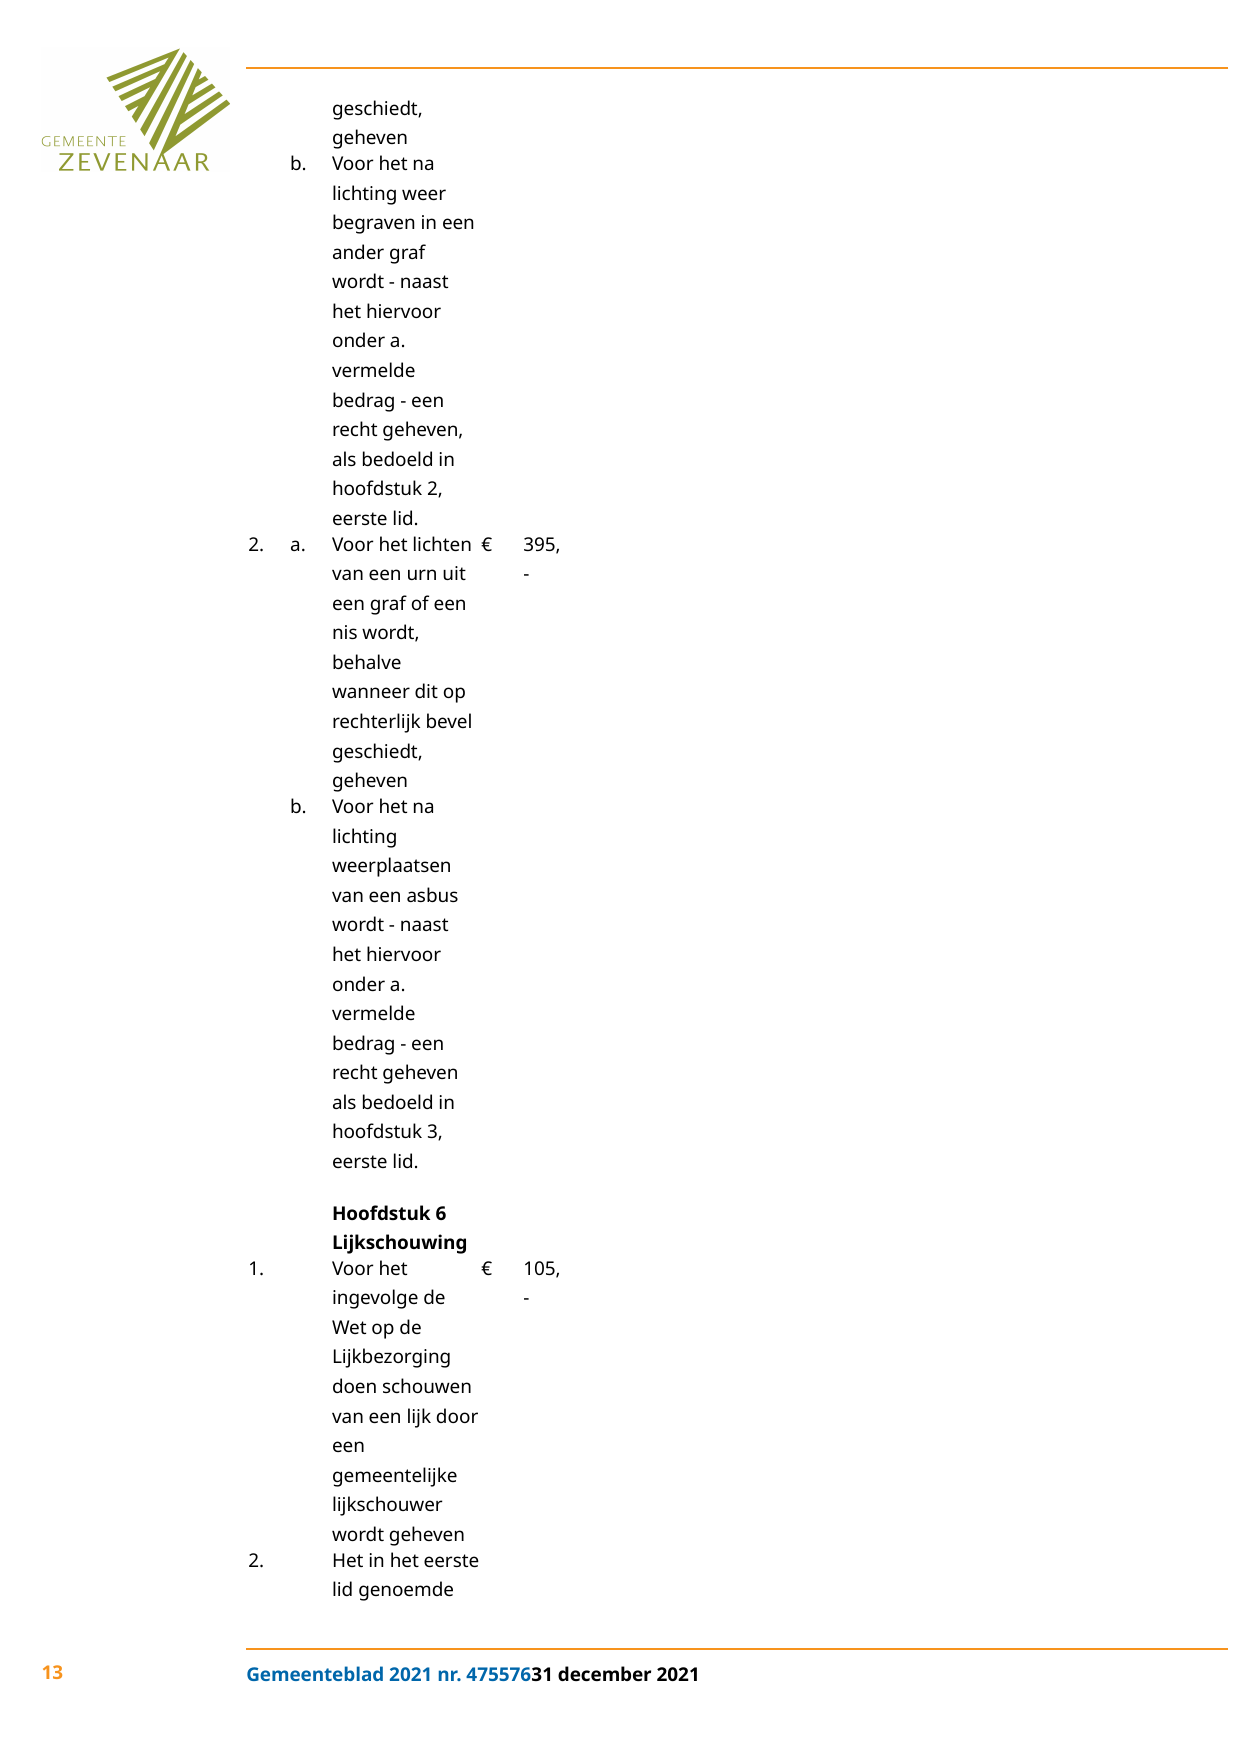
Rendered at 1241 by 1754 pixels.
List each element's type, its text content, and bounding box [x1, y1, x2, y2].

table_cell 395,- [523, 531, 565, 793]
table_cell Voor het lichten van een urn uit een graf of een nis wordt, behalve wanneer dit op rechterlijk bevel geschiedt, geheven [332, 531, 481, 793]
table_cell [290, 1255, 332, 1547]
table_cell Voor het na lichting weerplaatsen van een asbus wordt - naast het hiervoor onder a. vermelde bedrag - een recht geheven als bedoeld in hoofdstuk 3, eerste lid. [332, 793, 481, 1174]
table_cell [248, 1200, 290, 1255]
table_cell [481, 1200, 523, 1255]
table_cell [481, 95, 523, 150]
table_cell Voor het ingevolge de Wet op de Lijkbezorging doen schouwen van een lijk door een gemeentelijke lijkschouwer wordt geheven [332, 1255, 481, 1547]
table_cell € [481, 1255, 523, 1547]
table_cell [481, 1174, 523, 1200]
table_cell [290, 1547, 332, 1602]
table_cell € [481, 531, 523, 793]
table_cell [481, 793, 523, 1174]
table_cell b. [290, 150, 332, 531]
table_cell [523, 1547, 565, 1602]
table_cell Hoofdstuk 6 Lijkschouwing [332, 1200, 481, 1255]
table_cell 2. [248, 1547, 290, 1602]
table_cell [332, 1174, 481, 1200]
table_cell Het in het eerste lid genoemde [332, 1547, 481, 1602]
picture [41, 47, 231, 172]
table_cell [248, 793, 290, 1174]
table_cell [290, 1200, 332, 1255]
table_cell [481, 150, 523, 531]
table_cell [481, 1547, 523, 1602]
table_cell [248, 1174, 290, 1200]
table_cell b. [290, 793, 332, 1174]
table_cell [248, 150, 290, 531]
table_cell a. [290, 531, 332, 793]
table_cell 2. [248, 531, 290, 793]
table_cell [248, 95, 290, 150]
table_cell [523, 1174, 565, 1200]
table_cell 105,- [523, 1255, 565, 1547]
table_cell [523, 95, 565, 150]
table_cell [290, 1174, 332, 1200]
table_cell [523, 1200, 565, 1255]
table_cell Voor het na lichting weer begraven in een ander graf wordt - naast het hiervoor onder a. vermelde bedrag - een recht geheven, als bedoeld in hoofdstuk 2, eerste lid. [332, 150, 481, 531]
table_cell [290, 95, 332, 150]
table_cell geschiedt, geheven [332, 95, 481, 150]
table_cell 1. [248, 1255, 290, 1547]
